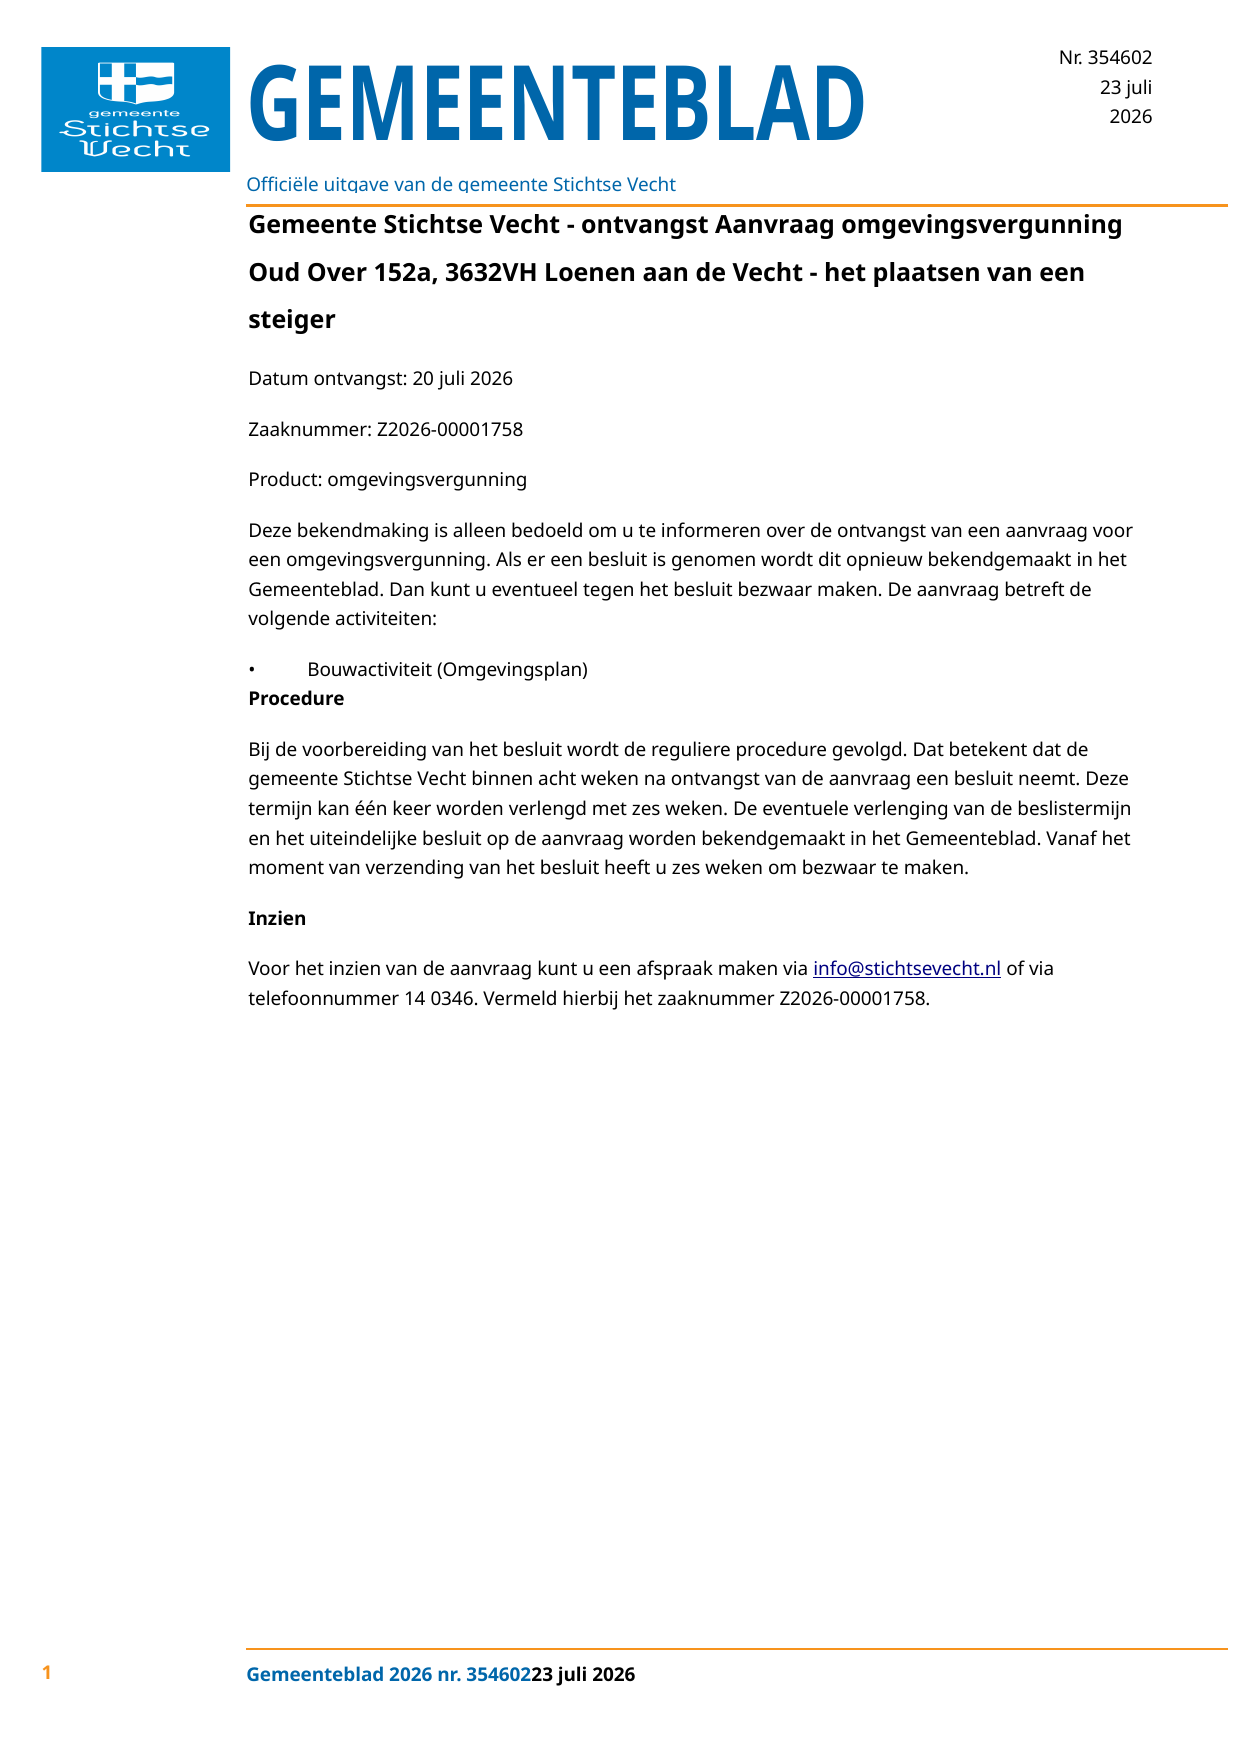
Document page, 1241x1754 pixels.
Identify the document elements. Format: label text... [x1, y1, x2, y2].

text Bij de voorbereiding van het besluit wordt de reguliere procedure gevolgd. Dat betekent dat de gemeente Stichtse Vecht binnen acht weken na ontvangst van de aanvraag een besluit neemt. Deze termijn kan één keer worden verlengd met zes weken. De eventuele verlenging van de beslistermijn en het uiteindelijke besluit op de aanvraag worden bekendgemaakt in het Gemeenteblad. Vanaf het moment van verzending van het besluit heeft u zes weken om bezwaar te maken. [248, 736, 1152, 880]
text Product: omgevingsvergunning [248, 466, 1152, 492]
text Deze bekendmaking is alleen bedoeld om u te informeren over de ontvangst van een aanvraag voor een omgevingsvergunning. Als er een besluit is genomen wordt dit opnieuw bekendgemaakt in het Gemeenteblad. Dan kunt u eventueel tegen het besluit bezwaar maken. De aanvraag betreft de volgende activiteiten: [248, 517, 1152, 631]
text Voor het inzien van de aanvraag kunt u een afspraak maken via info@stichtsevecht.nl of via telefoonnummer 14 0346. Vermeld hierbij het zaaknummer Z2026-00001758. [248, 955, 1152, 1010]
list Bouwactiviteit (Omgevingsplan) [248, 656, 1152, 682]
picture [137, 63, 174, 103]
picture [99, 63, 135, 101]
text Inzien [248, 905, 1152, 930]
text Procedure [248, 686, 1152, 711]
text Zaaknummer: Z2026-00001758 [248, 416, 1152, 442]
text Gemeente Stichtse Vecht - ontvangst Aanvraag omgevingsvergunning Oud Over 152a, 3632VH Loenen aan de Vecht - het plaatsen van een steiger [248, 207, 1152, 336]
text Datum ontvangst: 20 juli 2026 [248, 366, 1152, 391]
